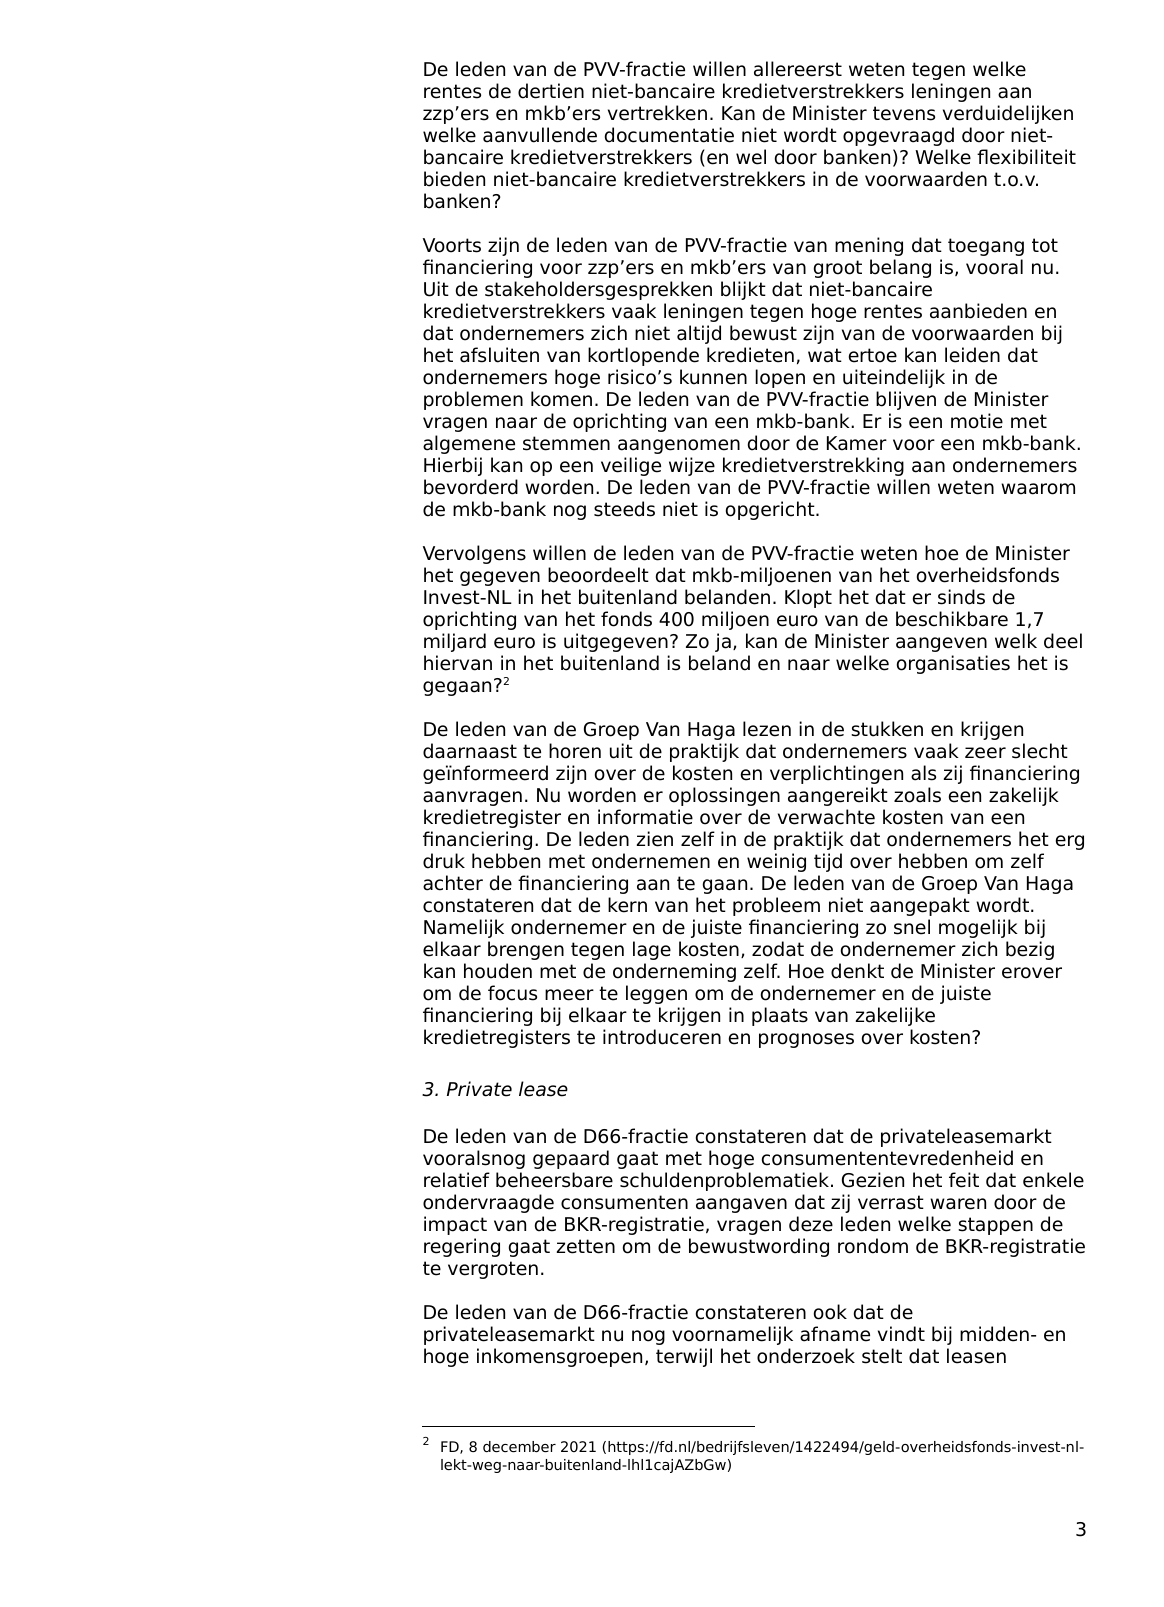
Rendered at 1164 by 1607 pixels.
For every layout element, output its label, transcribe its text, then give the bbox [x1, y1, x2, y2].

text De leden van de Groep Van Haga lezen in de stukken en krijgen daarnaast te horen uit de praktijk dat ondernemers vaak zeer slecht geïnformeerd zijn over de kosten en verplichtingen als zij financiering aanvragen. Nu worden er oplossingen aangereikt zoals een zakelijk kredietregister en informatie over de verwachte kosten van een financiering. De leden zien zelf in de praktijk dat ondernemers het erg druk hebben met ondernemen en weinig tijd over hebben om zelf achter de financiering aan te gaan. De leden van de Groep Van Haga constateren dat de kern van het probleem niet aangepakt wordt. Namelijk ondernemer en de juiste financiering zo snel mogelijk bij elkaar brengen tegen lage kosten, zodat de ondernemer zich bezig kan houden met de onderneming zelf. Hoe denkt de Minister erover om de focus meer te leggen om de ondernemer en de juiste financiering bij elkaar te krijgen in plaats van zakelijke kredietregisters te introduceren en prognoses over kosten? [422, 719, 1087, 1049]
text De leden van de PVV-fractie willen allereerst weten tegen welke rentes de dertien niet-bancaire kredietverstrekkers leningen aan zzp’ers en mkb’ers vertrekken. Kan de Minister tevens verduidelijken welke aanvullende documentatie niet wordt opgevraagd door niet-bancaire kredietverstrekkers (en wel door banken)? Welke flexibiliteit bieden niet-bancaire kredietverstrekkers in de voorwaarden t.o.v. banken? [422, 59, 1087, 213]
text De leden van de D66-fractie constateren ook dat de privateleasemarkt nu nog voornamelijk afname vindt bij midden- en hoge inkomensgroepen, terwijl het onderzoek stelt dat leasen [422, 1302, 1087, 1368]
text Voorts zijn de leden van de PVV-fractie van mening dat toegang tot financiering voor zzp’ers en mkb’ers van groot belang is, vooral nu. Uit de stakeholdersgesprekken blijkt dat niet-bancaire kredietverstrekkers vaak leningen tegen hoge rentes aanbieden en dat ondernemers zich niet altijd bewust zijn van de voorwaarden bij het afsluiten van kortlopende kredieten, wat ertoe kan leiden dat ondernemers hoge risico’s kunnen lopen en uiteindelijk in de problemen komen. De leden van de PVV-fractie blijven de Minister vragen naar de oprichting van een mkb-bank. Er is een motie met algemene stemmen aangenomen door de Kamer voor een mkb-bank. Hierbij kan op een veilige wijze kredietverstrekking aan ondernemers bevorderd worden. De leden van de PVV-fractie willen weten waarom de mkb-bank nog steeds niet is opgericht. [422, 235, 1087, 521]
subtitle 3. Private lease [422, 1079, 1087, 1101]
text De leden van de D66-fractie constateren dat de privateleasemarkt vooralsnog gepaard gaat met hoge consumententevredenheid en relatief beheersbare schuldenproblematiek. Gezien het feit dat enkele ondervraagde consumenten aangaven dat zij verrast waren door de impact van de BKR-registratie, vragen deze leden welke stappen de regering gaat zetten om de bewustwording rondom de BKR-registratie te vergroten. [422, 1126, 1087, 1279]
text FD, 8 december 2021 (https://fd.nl/bedrijfsleven/1422494/geld-overheidsfonds-invest-nl-lekt-weg-naar-buitenland-lhl1cajAZbGw) [422, 1435, 1087, 1474]
text Vervolgens willen de leden van de PVV-fractie weten hoe de Minister het gegeven beoordeelt dat mkb-miljoenen van het overheidsfonds Invest-NL in het buitenland belanden. Klopt het dat er sinds de oprichting van het fonds 400 miljoen euro van de beschikbare 1,7 miljard euro is uitgegeven? Zo ja, kan de Minister aangeven welk deel hiervan in het buitenland is beland en naar welke organisaties het is gegaan? [422, 543, 1087, 697]
